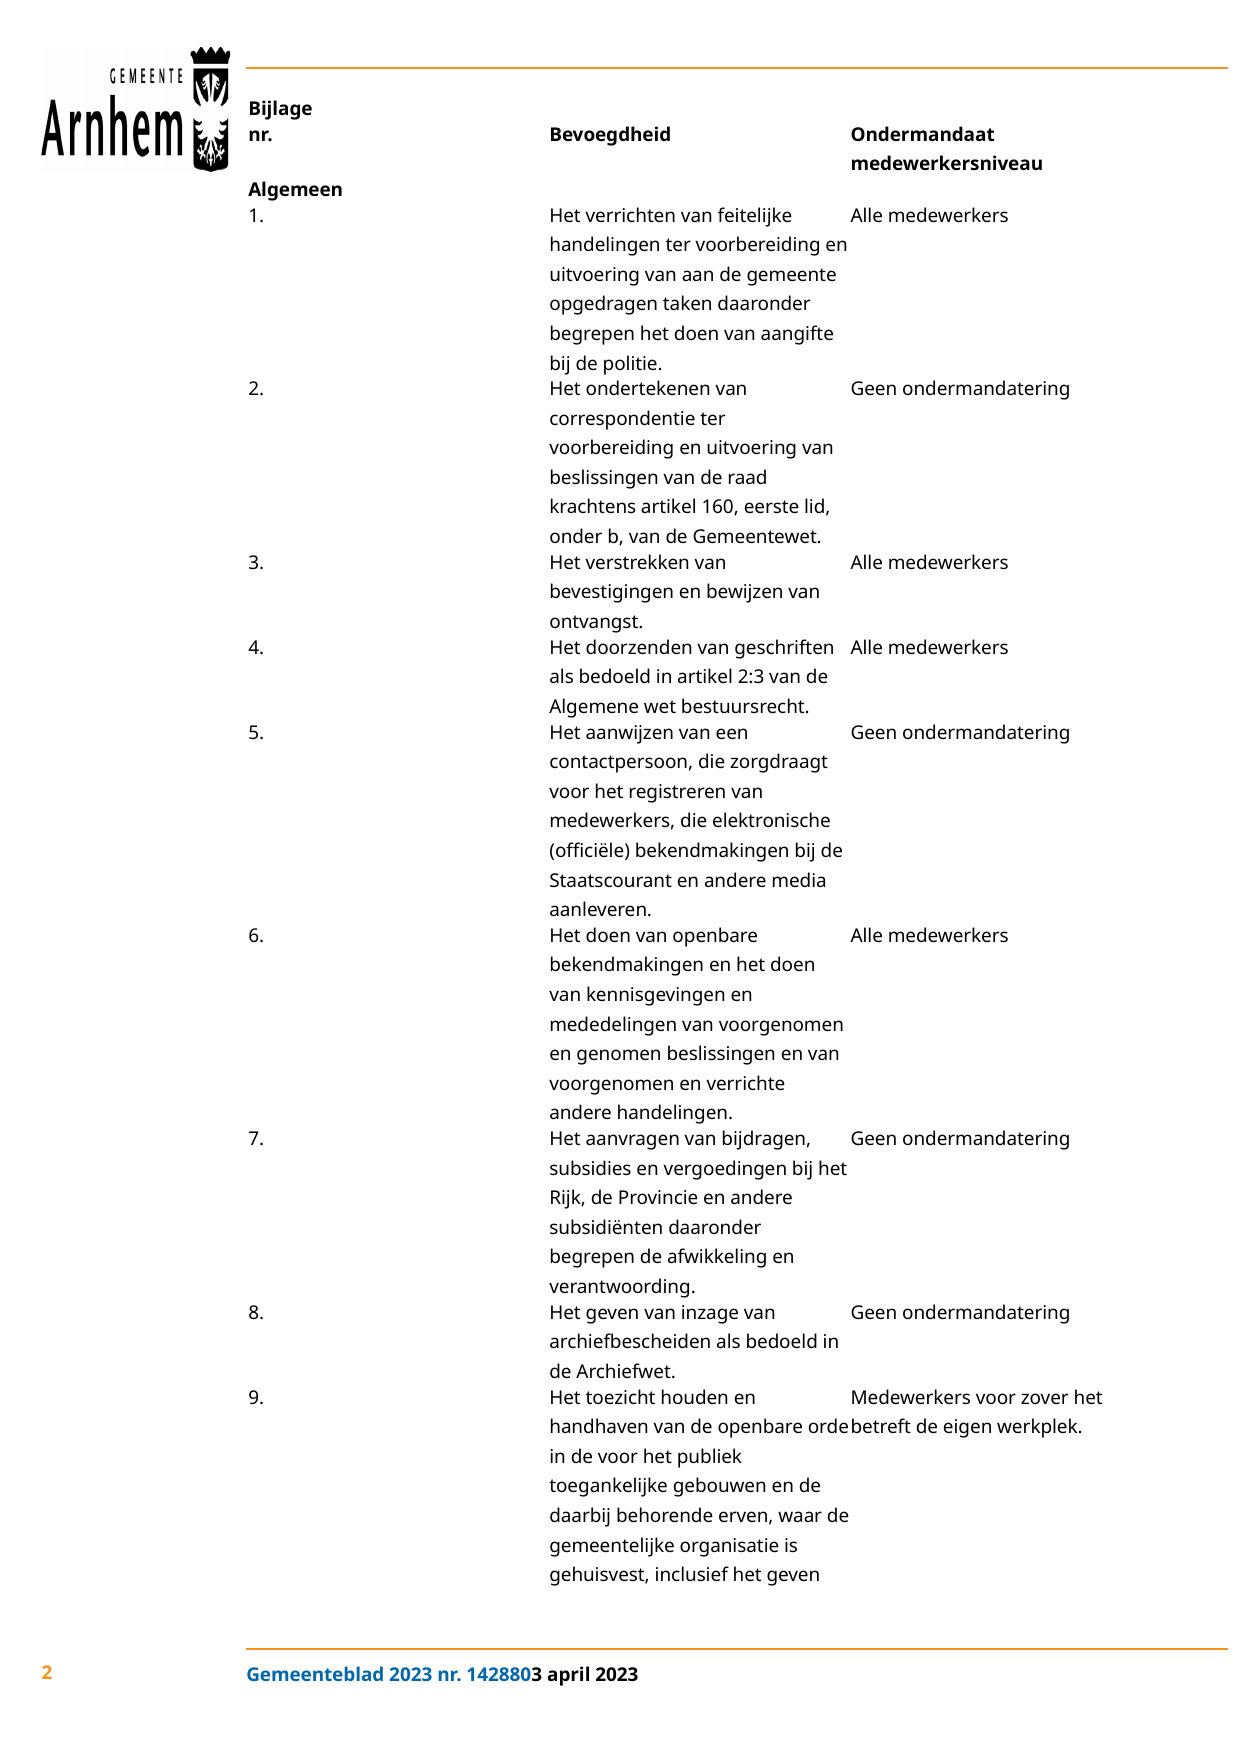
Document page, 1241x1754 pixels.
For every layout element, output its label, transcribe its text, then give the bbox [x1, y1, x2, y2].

table_cell Het aanvragen van bijdragen, subsidies en vergoedingen bij het Rijk, de Provincie en andere subsidiënten daaronder begrepen de afwikkeling en verantwoording. [549, 1125, 850, 1299]
table_cell Alle medewerkers [850, 202, 1152, 375]
text Bijlage [248, 95, 1152, 121]
table_cell Alle medewerkers [850, 549, 1152, 634]
table_cell Het ondertekenen van correspondentie ter voorbereiding en uitvoering van beslissingen van de raad krachtens artikel 160, eerste lid, onder b, van de Gemeentewet. [549, 375, 850, 549]
table_cell Medewerkers voor zover het betreft de eigen werkplek. [850, 1384, 1152, 1587]
table_cell [248, 1299, 549, 1384]
table_cell Geen ondermandatering [850, 375, 1152, 549]
table_cell Alle medewerkers [850, 634, 1152, 719]
table_cell [248, 634, 549, 719]
table_header Ondermandaat medewerkersniveau [850, 121, 1152, 176]
table_cell [248, 719, 549, 922]
table_header Bevoegdheid [549, 121, 850, 176]
table_cell Het aanwijzen van een contactpersoon, die zorgdraagt voor het registreren van medewerkers, die elektronische (officiële) bekendmakingen bij de Staatscourant en andere media aanleveren. [549, 719, 850, 922]
table_cell Geen ondermandatering [850, 1299, 1152, 1384]
table_cell Het toezicht houden en handhaven van de openbare orde in de voor het publiek toegankelijke gebouwen en de daarbij behorende erven, waar de gemeentelijke organisatie is gehuisvest, inclusief het geven [549, 1384, 850, 1587]
table_cell Geen ondermandatering [850, 719, 1152, 922]
table_cell [248, 549, 549, 634]
table_header nr. [248, 121, 549, 176]
picture [41, 47, 231, 172]
table_cell Het verrichten van feitelijke handelingen ter voorbereiding en uitvoering van aan de gemeente opgedragen taken daaronder begrepen het doen van aangifte bij de politie. [549, 202, 850, 375]
table_cell Geen ondermandatering [850, 1125, 1152, 1299]
table_cell Het verstrekken van bevestigingen en bewijzen van ontvangst. [549, 549, 850, 634]
table_cell Alle medewerkers [850, 922, 1152, 1125]
table_cell Het doorzenden van geschriften als bedoeld in artikel 2:3 van de Algemene wet bestuursrecht. [549, 634, 850, 719]
table_cell Het doen van openbare bekendmakingen en het doen van kennisgevingen en mededelingen van voorgenomen en genomen beslissingen en van voorgenomen en verrichte andere handelingen. [549, 922, 850, 1125]
table_cell [248, 1384, 549, 1587]
table_cell Het geven van inzage van archiefbescheiden als bedoeld in de Archiefwet. [549, 1299, 850, 1384]
table_cell [248, 1125, 549, 1299]
table_cell Algemeen [248, 176, 1152, 202]
table_cell [248, 202, 549, 375]
table_cell [248, 375, 549, 549]
table_cell [248, 922, 549, 1125]
